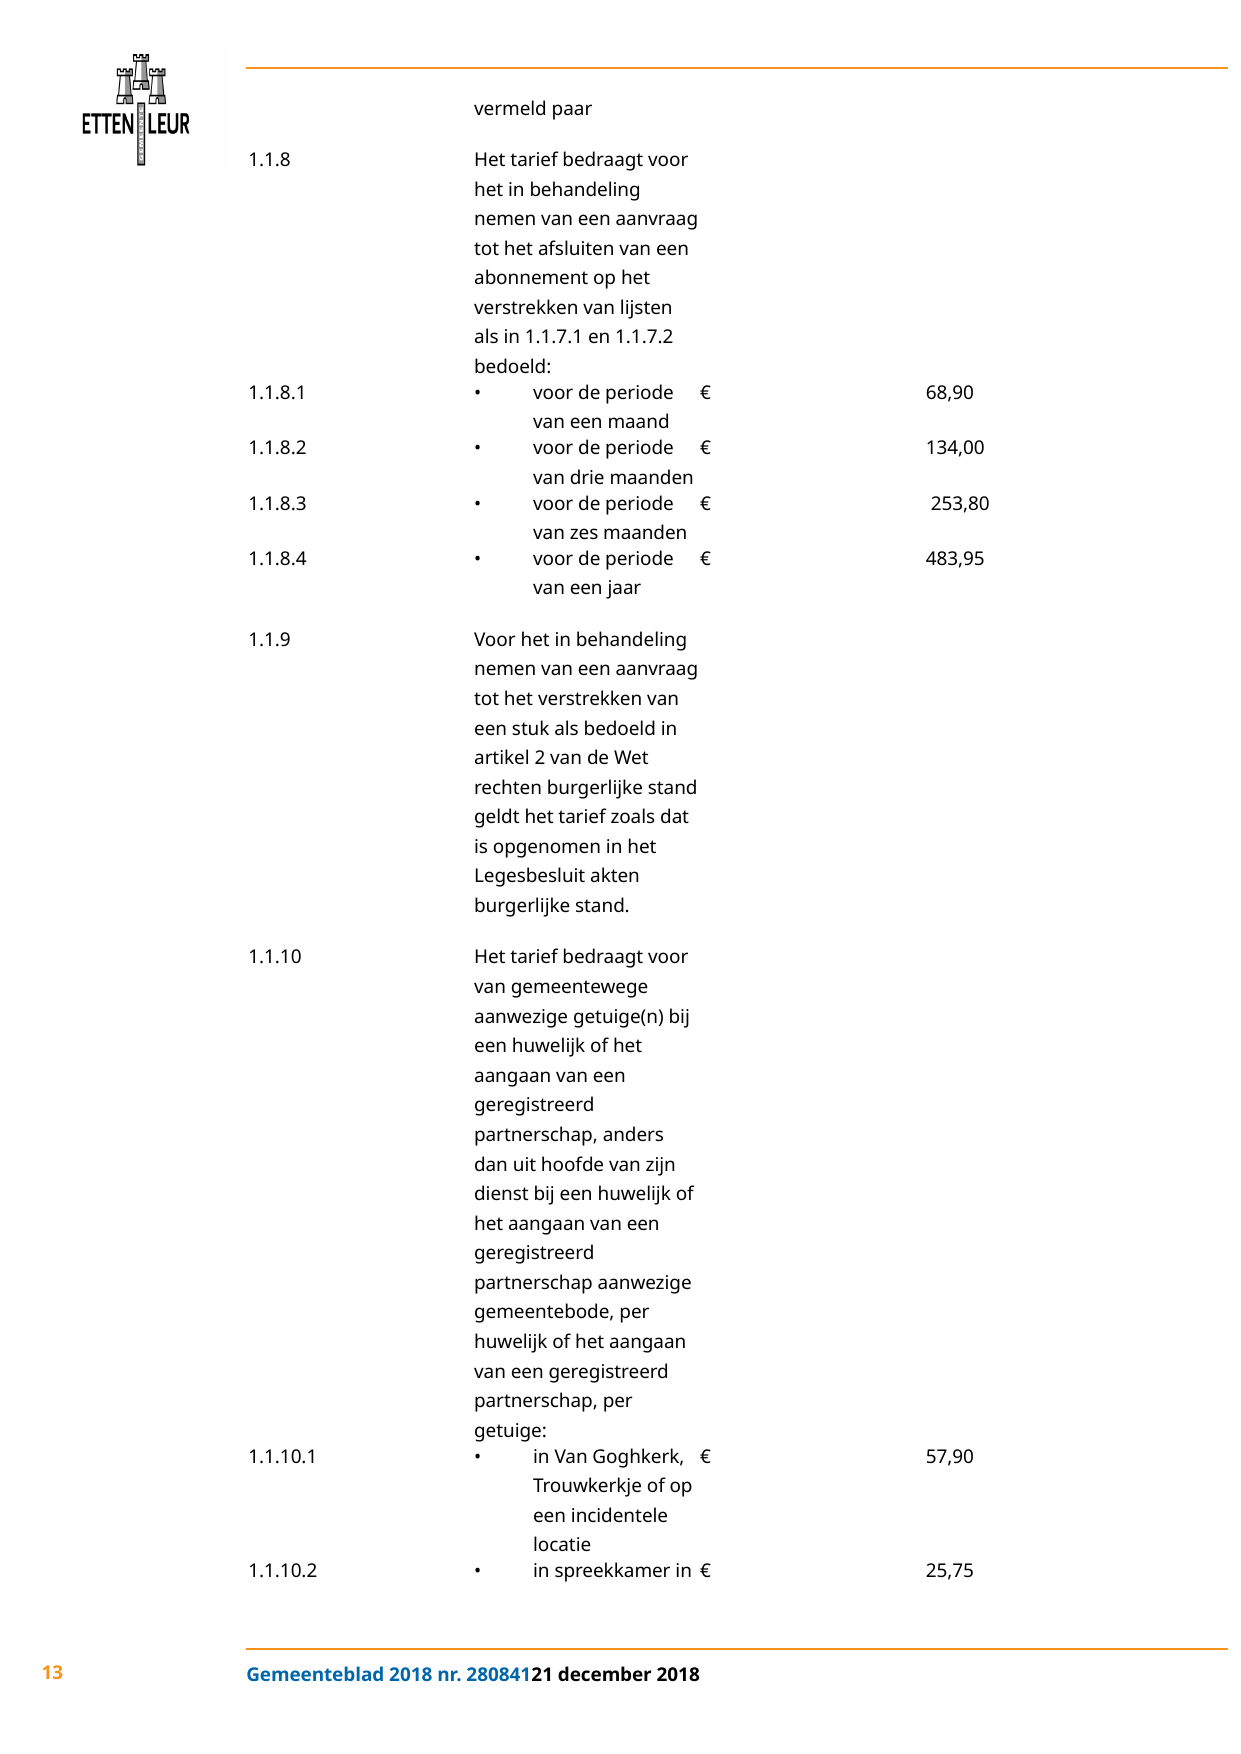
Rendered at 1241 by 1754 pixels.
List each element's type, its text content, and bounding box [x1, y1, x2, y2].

table_cell 1.1.9 [248, 626, 474, 918]
table_cell € [700, 490, 926, 545]
table_cell [474, 600, 700, 626]
table_cell [248, 95, 474, 121]
table_cell [248, 121, 474, 146]
table_cell 57,90 [926, 1443, 1152, 1557]
table_cell 253,80 [926, 490, 1152, 545]
table_cell [474, 918, 700, 944]
table_cell 134,00 [926, 434, 1152, 490]
table_cell 1.1.8.1 [248, 379, 474, 434]
table_cell [926, 146, 1152, 379]
table_cell 1.1.10.1 [248, 1443, 474, 1557]
table_cell 1.1.8.3 [248, 490, 474, 545]
table_cell 1.1.10.2 [248, 1557, 474, 1583]
table_cell Het tarief bedraagt voor van gemeentewege aanwezige getuige(n) bij een huwelijk of het aangaan van een geregistreerd partnerschap, anders dan uit hoofde van zijn dienst bij een huwelijk of het aangaan van een geregistreerd partnerschap aanwezige gemeentebode, per huwelijk of het aangaan van een geregistreerd partnerschap, per getuige: [474, 944, 700, 1443]
table_cell in spreekkamer in [474, 1557, 700, 1583]
table_cell € [700, 545, 926, 600]
table_cell [926, 121, 1152, 146]
table_cell € [700, 379, 926, 434]
table_cell [700, 95, 926, 121]
table_cell 1.1.10 [248, 944, 474, 1443]
table_cell [926, 944, 1152, 1443]
table_cell [248, 918, 474, 944]
table_cell € [700, 1557, 926, 1583]
table_cell 483,95 [926, 545, 1152, 600]
table_cell in Van Goghkerk, Trouwkerkje of op een incidentele locatie [474, 1443, 700, 1557]
table_cell vermeld paar [474, 95, 700, 121]
table_cell [926, 626, 1152, 918]
table_cell 25,75 [926, 1557, 1152, 1583]
table_cell € [700, 434, 926, 490]
table_cell [926, 95, 1152, 121]
table_cell Voor het in behandeling nemen van een aanvraag tot het verstrekken van een stuk als bedoeld in artikel 2 van de Wet rechten burgerlijke stand geldt het tarief zoals dat is opgenomen in het Legesbesluit akten burgerlijke stand. [474, 626, 700, 918]
table_cell [700, 600, 926, 626]
table_cell [700, 146, 926, 379]
table_cell Het tarief bedraagt voor het in behandeling nemen van een aanvraag tot het afsluiten van een abonnement op het verstrekken van lijsten als in 1.1.7.1 en 1.1.7.2 bedoeld: [474, 146, 700, 379]
table_cell [700, 626, 926, 918]
table_cell voor de periode van een jaar [474, 545, 700, 600]
table_cell [248, 600, 474, 626]
table_cell [926, 918, 1152, 944]
table_cell [926, 600, 1152, 626]
table_cell [700, 121, 926, 146]
table_cell voor de periode van een maand [474, 379, 700, 434]
table_cell [474, 121, 700, 146]
table_cell 1.1.8 [248, 146, 474, 379]
table_cell [700, 918, 926, 944]
table_cell 1.1.8.2 [248, 434, 474, 490]
table_cell 68,90 [926, 379, 1152, 434]
table_cell € [700, 1443, 926, 1557]
table_cell [700, 944, 926, 1443]
table_cell voor de periode van zes maanden [474, 490, 700, 545]
table_cell 1.1.8.4 [248, 545, 474, 600]
table_cell voor de periode van drie maanden [474, 434, 700, 490]
picture [41, 47, 231, 172]
